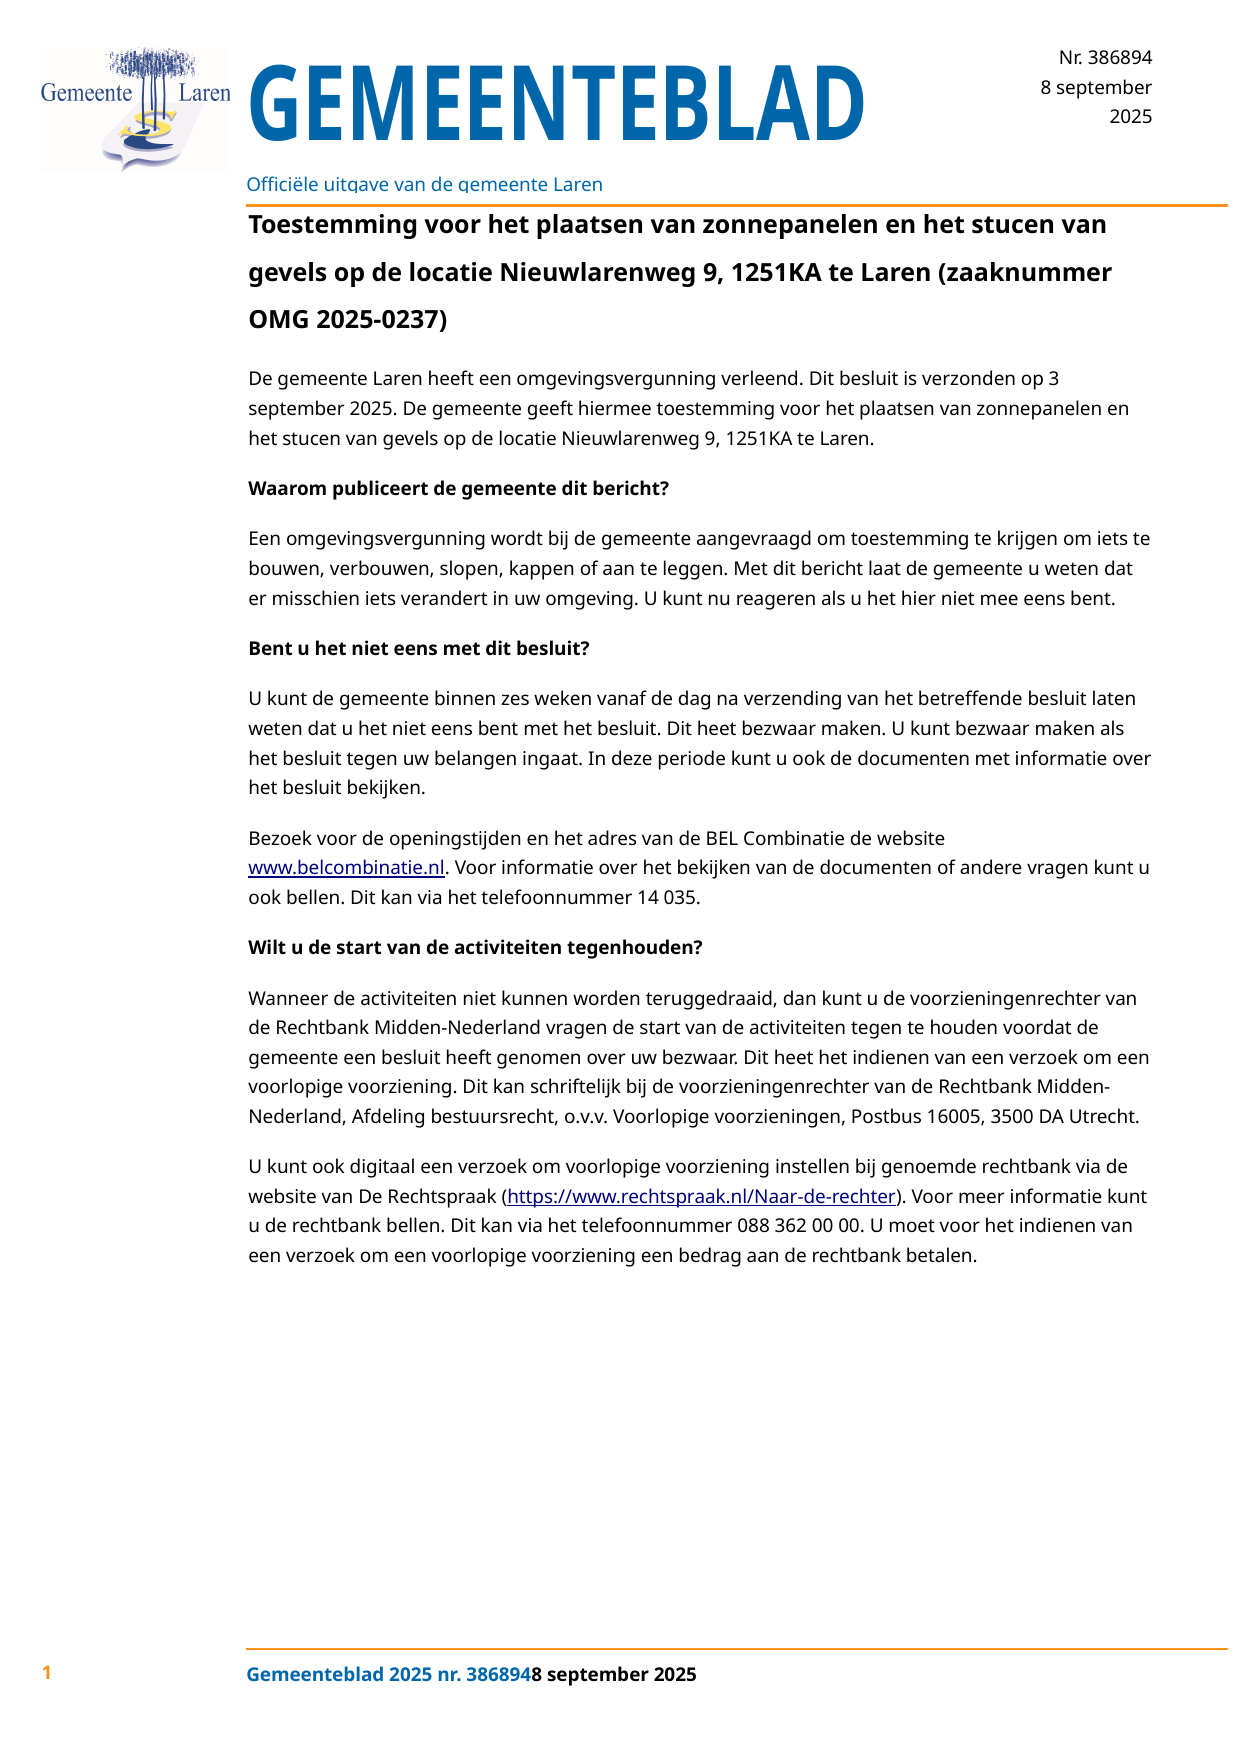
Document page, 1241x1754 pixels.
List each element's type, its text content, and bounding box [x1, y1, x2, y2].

text U kunt ook digitaal een verzoek om voorlopige voorziening instellen bij genoemde rechtbank via de website van De Rechtspraak (https://www.rechtspraak.nl/Naar-de-rechter). Voor meer informatie kunt u de rechtbank bellen. Dit kan via het telefoonnummer 088 362 00 00. U moet voor het indienen van een verzoek om een voorlopige voorziening een bedrag aan de rechtbank betalen. [248, 1153, 1152, 1268]
text De gemeente Laren heeft een omgevingsvergunning verleend. Dit besluit is verzonden op 3 september 2025. De gemeente geeft hiermee toestemming voor het plaatsen van zonnepanelen en het stucen van gevels op de locatie Nieuwlarenweg 9, 1251KA te Laren. [248, 366, 1152, 450]
text U kunt de gemeente binnen zes weken vanaf de dag na verzending van het betreffende besluit laten weten dat u het niet eens bent met het besluit. Dit heet bezwaar maken. U kunt bezwaar maken als het besluit tegen uw belangen ingaat. In deze periode kunt u ook de documenten met informatie over het besluit bekijken. [248, 686, 1152, 800]
text Waarom publiceert de gemeente dit bericht? [248, 475, 1152, 501]
text Wilt u de start van de activiteiten tegenhouden? [248, 934, 1152, 960]
text Wanneer de activiteiten niet kunnen worden teruggedraaid, dan kunt u de voorzieningenrechter van de Rechtbank Midden-Nederland vragen de start van de activiteiten tegen te houden voordat de gemeente een besluit heeft genomen over uw bezwaar. Dit heet het indienen van een verzoek om een voorlopige voorziening. Dit kan schriftelijk bij de voorzieningenrechter van de Rechtbank Midden-Nederland, Afdeling bestuursrecht, o.v.v. Voorlopige voorzieningen, Postbus 16005, 3500 DA Utrecht. [248, 985, 1152, 1129]
picture [41, 47, 231, 172]
text Bezoek voor de openingstijden en het adres van de BEL Combinatie de website www.belcombinatie.nl. Voor informatie over het bekijken van de documenten of andere vragen kunt u ook bellen. Dit kan via het telefoonnummer 14 035. [248, 825, 1152, 909]
text Een omgevingsvergunning wordt bij de gemeente aangevraagd om toestemming te krijgen om iets te bouwen, verbouwen, slopen, kappen of aan te leggen. Met dit bericht laat de gemeente u weten dat er misschien iets verandert in uw omgeving. U kunt nu reageren als u het hier niet mee eens bent. [248, 526, 1152, 610]
text Toestemming voor het plaatsen van zonnepanelen en het stucen van gevels op de locatie Nieuwlarenweg 9, 1251KA te Laren (zaaknummer OMG 2025-0237) [248, 207, 1152, 336]
text Bent u het niet eens met dit besluit? [248, 635, 1152, 661]
